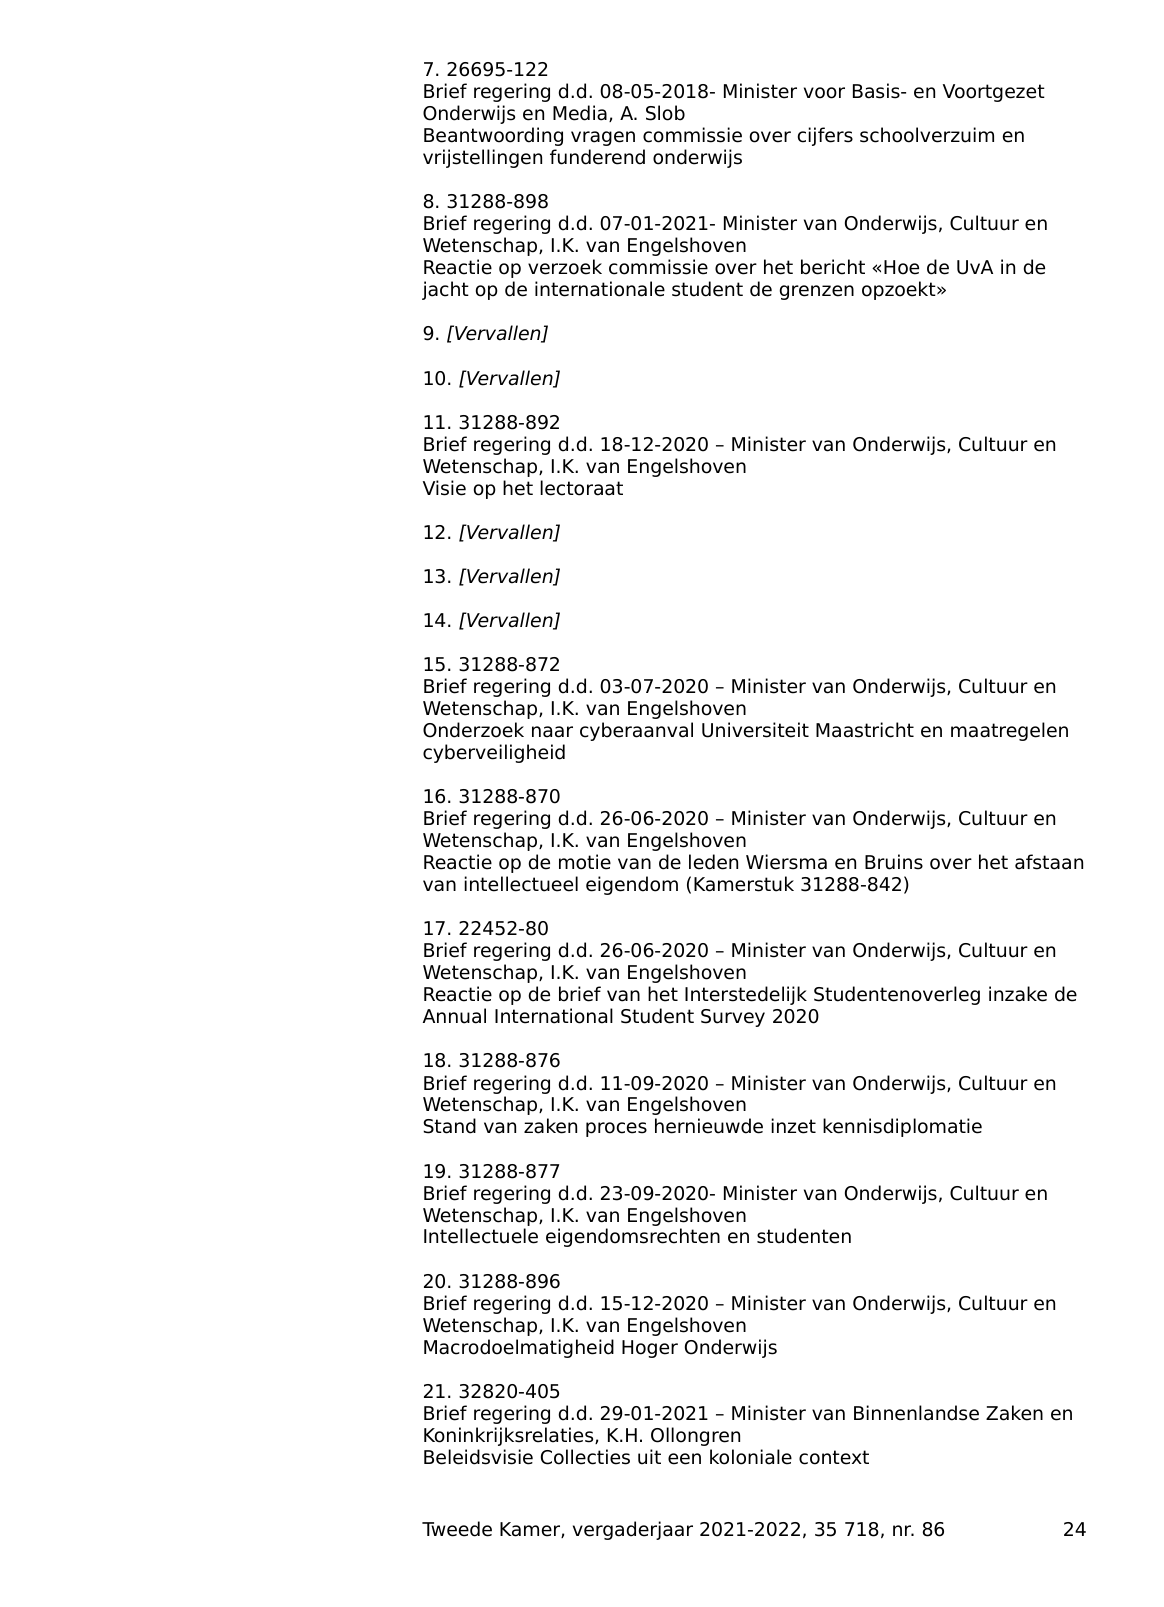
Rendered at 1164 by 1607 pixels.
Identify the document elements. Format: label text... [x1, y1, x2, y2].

text Brief regering d.d. 11-09-2020 – Minister van Onderwijs, Cultuur en Wetenschap, I.K. van Engelshoven [422, 1072, 1087, 1116]
text 18. 31288-876 [422, 1050, 1087, 1072]
text Visie op het lectoraat [422, 477, 1087, 499]
text Reactie op de motie van de leden Wiersma en Bruins over het afstaan van intellectueel eigendom (Kamerstuk 31288-842) [422, 852, 1087, 896]
text 16. 31288-870 [422, 786, 1087, 808]
text Brief regering d.d. 18-12-2020 – Minister van Onderwijs, Cultuur en Wetenschap, I.K. van Engelshoven [422, 433, 1087, 477]
text 15. 31288-872 [422, 654, 1087, 676]
text Stand van zaken proces hernieuwde inzet kennisdiplomatie [422, 1116, 1087, 1138]
text Brief regering d.d. 23-09-2020- Minister van Onderwijs, Cultuur en Wetenschap, I.K. van Engelshoven [422, 1182, 1087, 1226]
text Macrodoelmatigheid Hoger Onderwijs [422, 1337, 1087, 1358]
text Brief regering d.d. 29-01-2021 – Minister van Binnenlandse Zaken en Koninkrijksrelaties, K.H. Ollongren [422, 1403, 1087, 1447]
text Reactie op de brief van het Interstedelijk Studentenoverleg inzake de Annual International Student Survey 2020 [422, 984, 1087, 1028]
text 13. [Vervallen] [422, 566, 1087, 588]
text Brief regering d.d. 08-05-2018- Minister voor Basis- en Voortgezet Onderwijs en Media, A. Slob [422, 81, 1087, 125]
text 11. 31288-892 [422, 412, 1087, 433]
text Brief regering d.d. 15-12-2020 – Minister van Onderwijs, Cultuur en Wetenschap, I.K. van Engelshoven [422, 1293, 1087, 1337]
text 14. [Vervallen] [422, 610, 1087, 632]
text 20. 31288-896 [422, 1271, 1087, 1293]
text 19. 31288-877 [422, 1161, 1087, 1182]
text 7. 26695-122 [422, 59, 1087, 81]
text 10. [Vervallen] [422, 367, 1087, 389]
text Brief regering d.d. 07-01-2021- Minister van Onderwijs, Cultuur en Wetenschap, I.K. van Engelshoven [422, 213, 1087, 257]
text Brief regering d.d. 26-06-2020 – Minister van Onderwijs, Cultuur en Wetenschap, I.K. van Engelshoven [422, 808, 1087, 852]
text 21. 32820-405 [422, 1381, 1087, 1403]
text Reactie op verzoek commissie over het bericht «Hoe de UvA in de jacht op de internationale student de grenzen opzoekt» [422, 257, 1087, 301]
text Beantwoording vragen commissie over cijfers schoolverzuim en vrijstellingen funderend onderwijs [422, 125, 1087, 169]
text Brief regering d.d. 26-06-2020 – Minister van Onderwijs, Cultuur en Wetenschap, I.K. van Engelshoven [422, 940, 1087, 984]
text 17. 22452-80 [422, 918, 1087, 940]
text 12. [Vervallen] [422, 522, 1087, 544]
text Beleidsvisie Collecties uit een koloniale context [422, 1447, 1087, 1469]
text Intellectuele eigendomsrechten en studenten [422, 1226, 1087, 1248]
text Brief regering d.d. 03-07-2020 – Minister van Onderwijs, Cultuur en Wetenschap, I.K. van Engelshoven [422, 676, 1087, 720]
text Onderzoek naar cyberaanval Universiteit Maastricht en maatregelen cyberveiligheid [422, 720, 1087, 764]
text 8. 31288-898 [422, 191, 1087, 213]
text 9. [Vervallen] [422, 323, 1087, 345]
